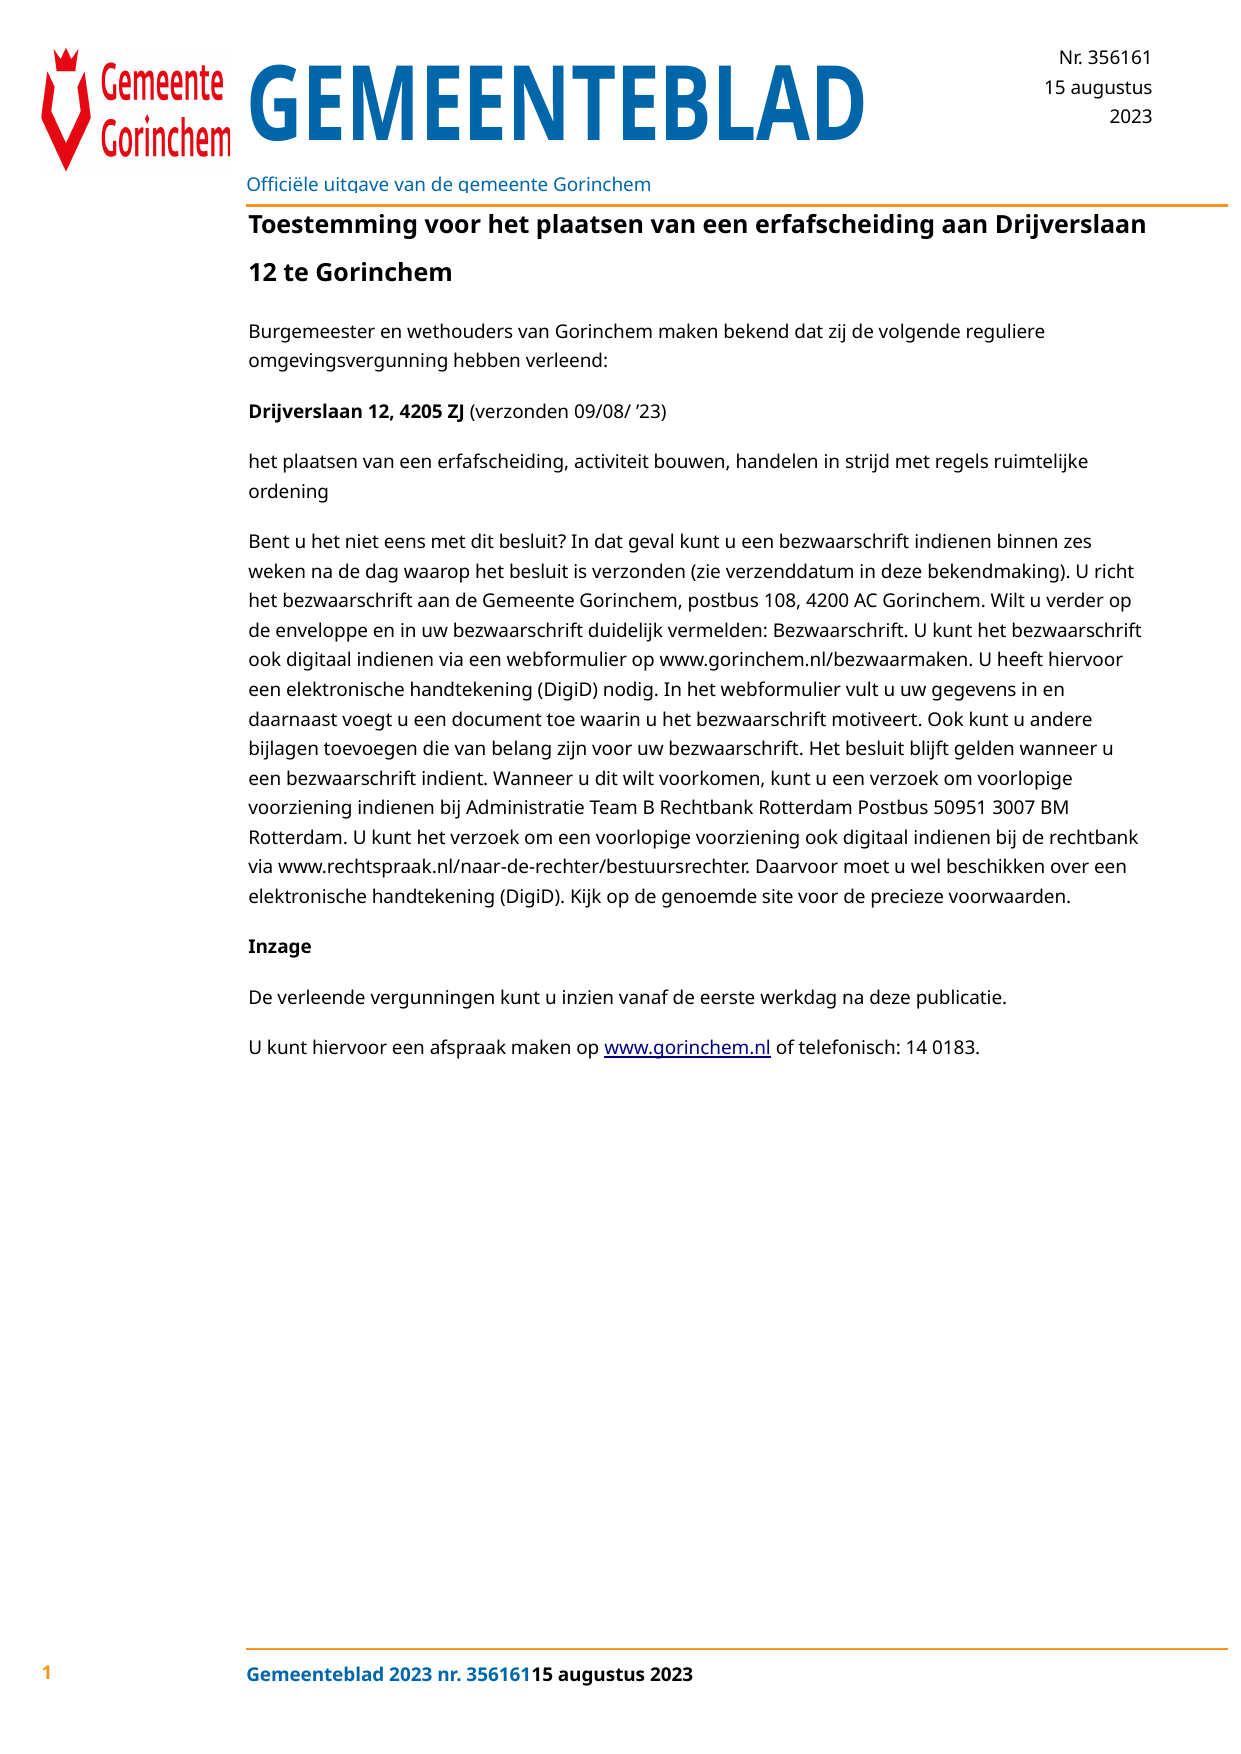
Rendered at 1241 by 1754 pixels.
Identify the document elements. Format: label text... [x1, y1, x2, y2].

picture [41, 47, 231, 172]
text Burgemeester en wethouders van Gorinchem maken bekend dat zij de volgende reguliere omgevingsvergunning hebben verleend: [248, 318, 1152, 373]
text Drijverslaan 12, 4205 ZJ (verzonden 09/08/ ’23) [248, 398, 1152, 424]
text Toestemming voor het plaatsen van een erfafscheiding aan Drijverslaan 12 te Gorinchem [248, 207, 1152, 288]
text Bent u het niet eens met dit besluit? In dat geval kunt u een bezwaarschrift indienen binnen zes weken na de dag waarop het besluit is verzonden (zie verzenddatum in deze bekendmaking). U richt het bezwaarschrift aan de Gemeente Gorinchem, postbus 108, 4200 AC Gorinchem. Wilt u verder op de enveloppe en in uw bezwaarschrift duidelijk vermelden: Bezwaarschrift. U kunt het bezwaarschrift ook digitaal indienen via een webformulier op www.gorinchem.nl/bezwaarmaken. U heeft hiervoor een elektronische handtekening (DigiD) nodig. In het webformulier vult u uw gegevens in en daarnaast voegt u een document toe waarin u het bezwaarschrift motiveert. Ook kunt u andere bijlagen toevoegen die van belang zijn voor uw bezwaarschrift. Het besluit blijft gelden wanneer u een bezwaarschrift indient. Wanneer u dit wilt voorkomen, kunt u een verzoek om voorlopige voorziening indienen bij Administratie Team B Rechtbank Rotterdam Postbus 50951 3007 BM Rotterdam. U kunt het verzoek om een voorlopige voorziening ook digitaal indienen bij de rechtbank via www.rechtspraak.nl/naar-de-rechter/bestuursrechter. Daarvoor moet u wel beschikken over een elektronische handtekening (DigiD). Kijk op de genoemde site voor de precieze voorwaarden. [248, 528, 1152, 909]
text het plaatsen van een erfafscheiding, activiteit bouwen, handelen in strijd met regels ruimtelijke ordening [248, 448, 1152, 504]
text Inzage [248, 934, 1152, 959]
text De verleende vergunningen kunt u inzien vanaf de eerste werkdag na deze publicatie. [248, 984, 1152, 1010]
text U kunt hiervoor een afspraak maken op www.gorinchem.nl of telefonisch: 14 0183. [248, 1034, 1152, 1060]
